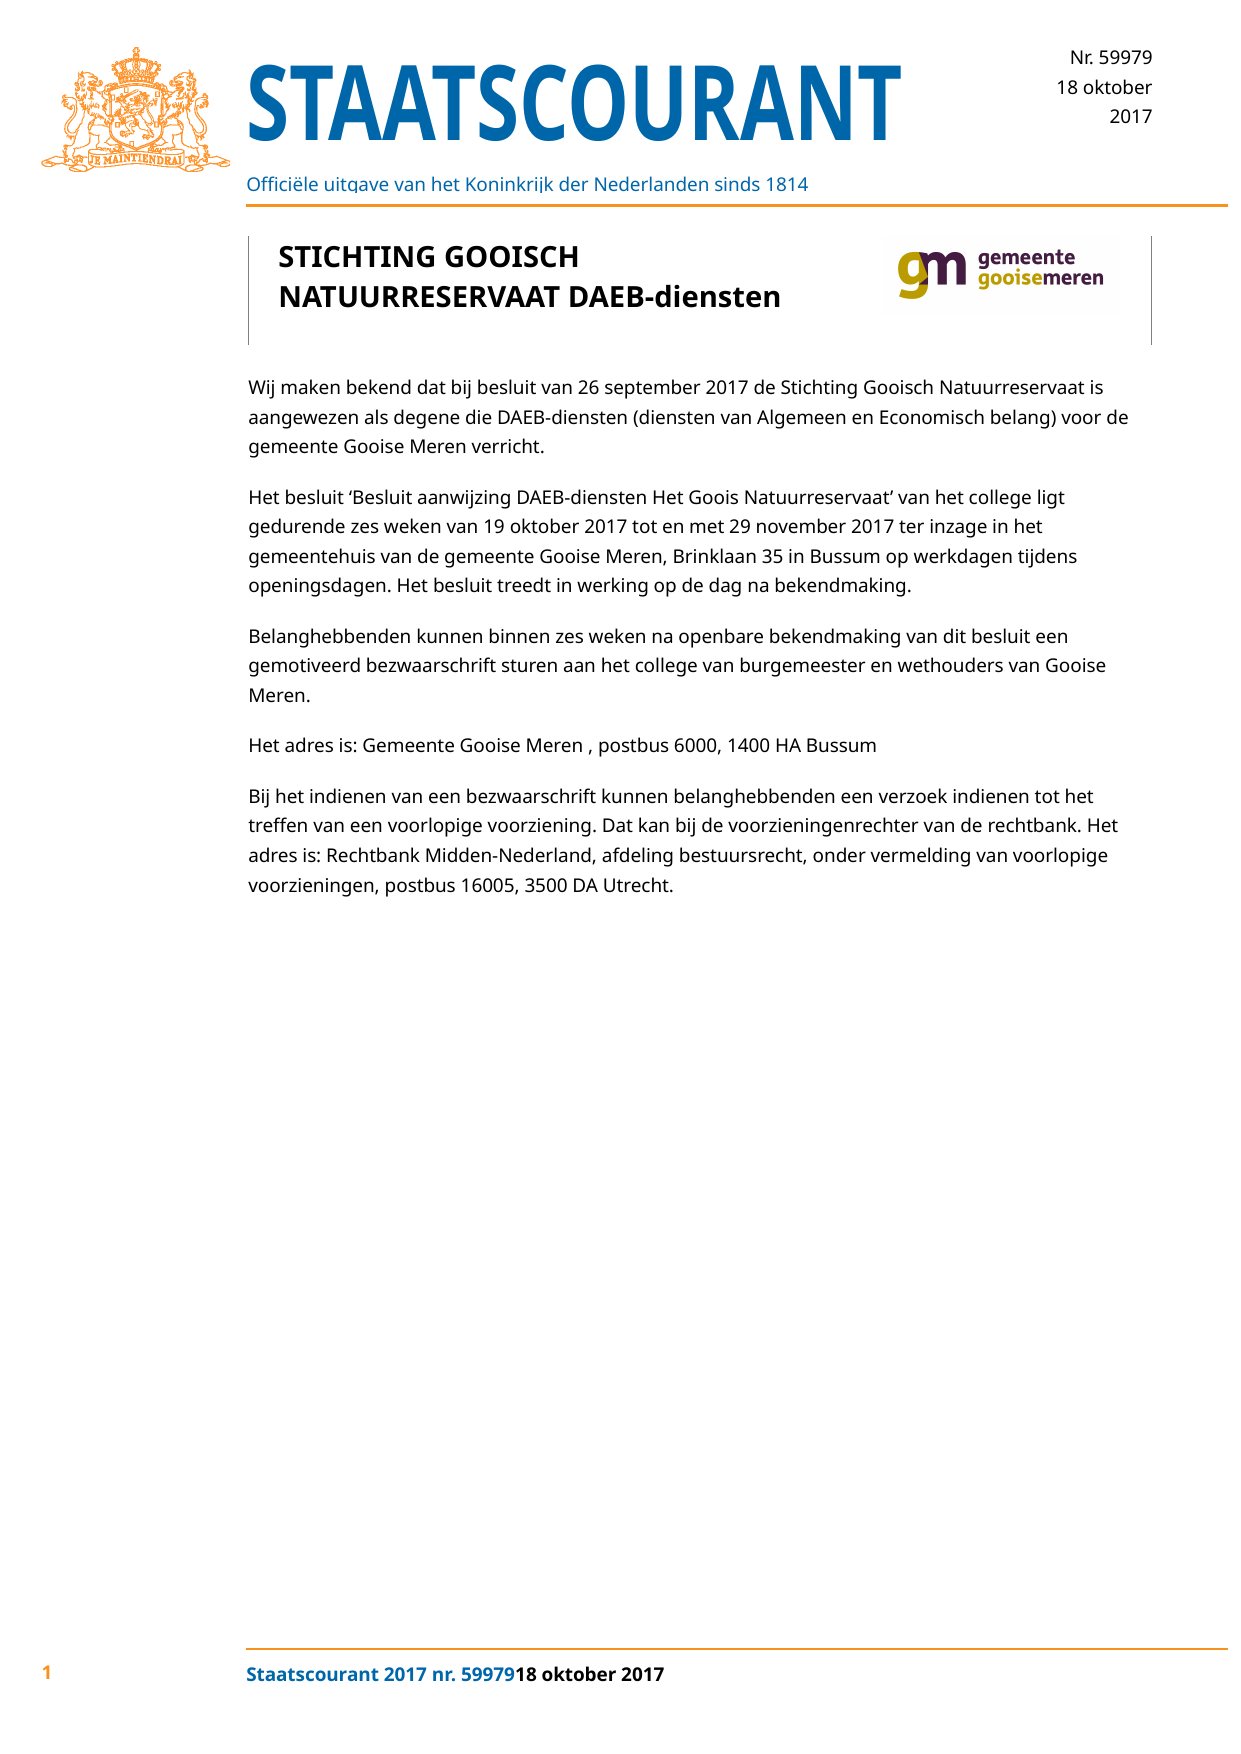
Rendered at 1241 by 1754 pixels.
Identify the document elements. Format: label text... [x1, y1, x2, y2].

text Wij maken bekend dat bij besluit van 26 september 2017 de Stichting Gooisch Natuurreservaat is aangewezen als degene die DAEB-diensten (diensten van Algemeen en Economisch belang) voor de gemeente Gooise Meren verricht. [248, 374, 1152, 459]
table_header [850, 236, 1151, 345]
text Het adres is: Gemeente Gooise Meren , postbus 6000, 1400 HA Bussum [248, 733, 1152, 758]
text Bij het indienen van een bezwaarschrift kunnen belanghebbenden een verzoek indienen tot het treffen van een voorlopige voorziening. Dat kan bij de voorzieningenrechter van de rechtbank. Het adres is: Rechtbank Midden-Nederland, afdeling bestuursrecht, onder vermelding van voorlopige voorzieningen, postbus 16005, 3500 DA Utrecht. [248, 783, 1152, 897]
picture [882, 236, 1119, 315]
table_header STICHTING GOOISCH NATUURRESERVAAT DAEB-diensten [249, 236, 850, 345]
text Belanghebbenden kunnen binnen zes weken na openbare bekendmaking van dit besluit een gemotiveerd bezwaarschrift sturen aan het college van burgemeester en wethouders van Gooise Meren. [248, 623, 1152, 708]
text Het besluit ‘Besluit aanwijzing DAEB-diensten Het Goois Natuurreservaat’ van het college ligt gedurende zes weken van 19 oktober 2017 tot en met 29 november 2017 ter inzage in het gemeentehuis van de gemeente Gooise Meren, Brinklaan 35 in Bussum op werkdagen tijdens openingsdagen. Het besluit treedt in werking op de dag na bekendmaking. [248, 484, 1152, 598]
picture [41, 47, 231, 172]
